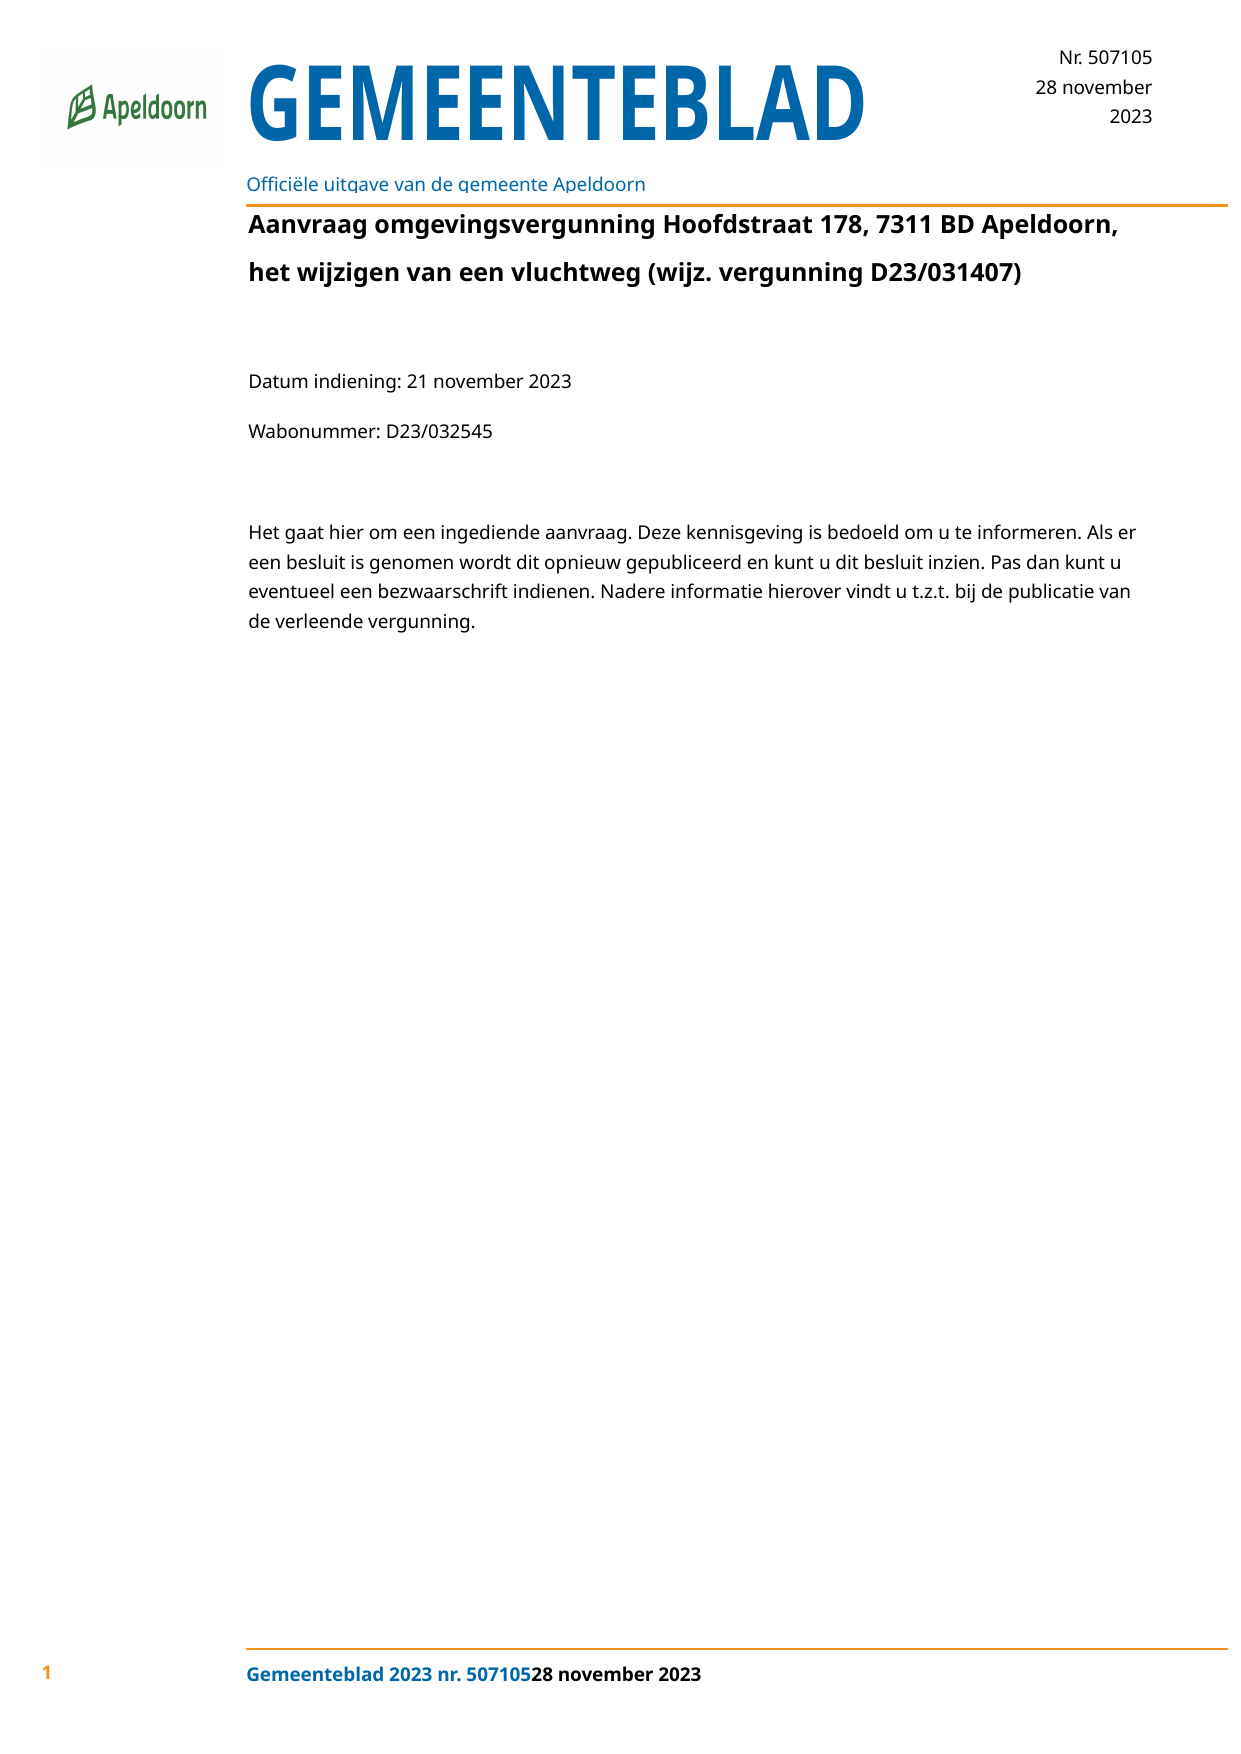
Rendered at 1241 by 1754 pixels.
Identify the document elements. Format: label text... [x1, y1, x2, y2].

text Datum indiening: 21 november 2023 [248, 368, 1152, 394]
text Aanvraag omgevingsvergunning Hoofdstraat 178, 7311 BD Apeldoorn, het wijzigen van een vluchtweg (wijz. vergunning D23/031407) [248, 207, 1152, 288]
picture [41, 47, 231, 172]
text Het gaat hier om een ingediende aanvraag. Deze kennisgeving is bedoeld om u te informeren. Als er een besluit is genomen wordt dit opnieuw gepubliceerd en kunt u dit besluit inzien. Pas dan kunt u eventueel een bezwaarschrift indienen. Nadere informatie hierover vindt u t.z.t. bij de publicatie van de verleende vergunning. [248, 519, 1152, 634]
text Wabonummer: D23/032545 [248, 419, 1152, 444]
